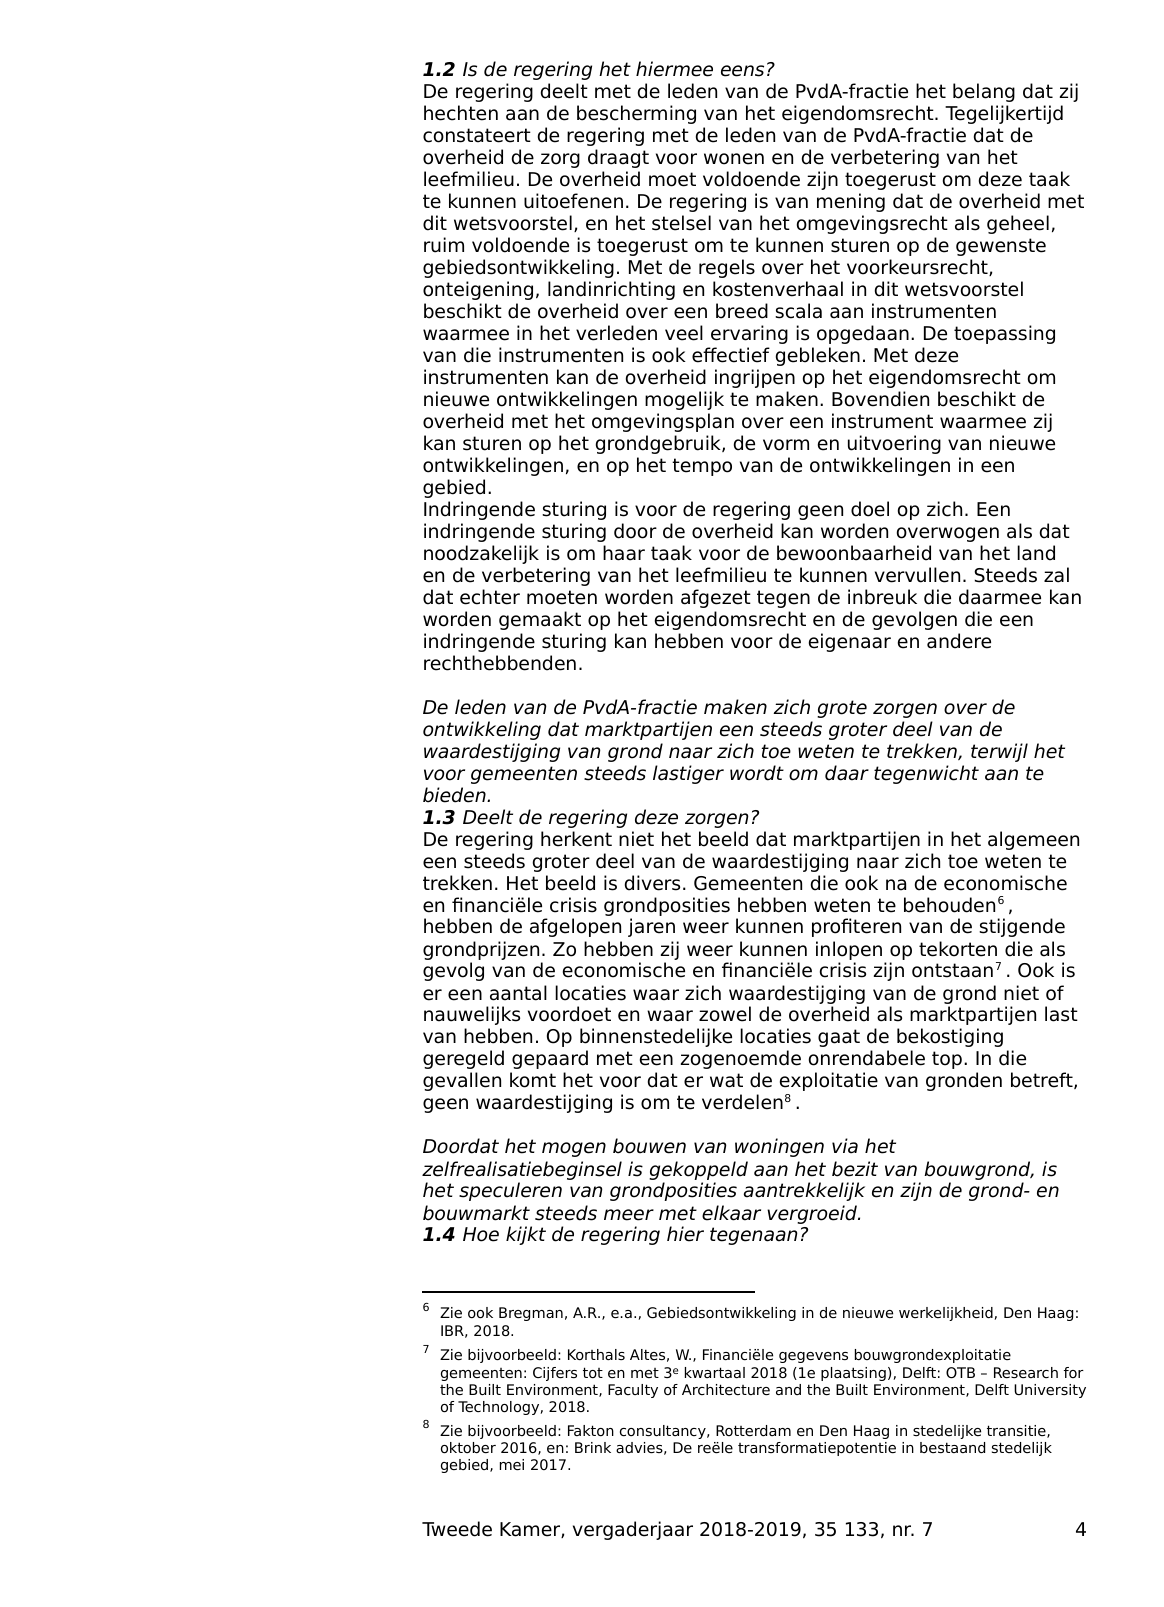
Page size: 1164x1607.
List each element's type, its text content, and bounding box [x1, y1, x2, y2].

text 1.2 Is de regering het hiermee eens? [422, 59, 1087, 81]
text Zie ook Bregman, A.R., e.a., Gebiedsontwikkeling in de nieuwe werkelijkheid, Den Haag: IBR, 2018. [422, 1301, 1087, 1340]
text Zie bijvoorbeeld: Fakton consultancy, Rotterdam en Den Haag in stedelijke transitie, oktober 2016, en: Brink advies, De reële transformatiepotentie in bestaand stedelijk gebied, mei 2017. [422, 1418, 1087, 1474]
text Doordat het mogen bouwen van woningen via het zelfrealisatiebeginsel is gekoppeld aan het bezit van bouwgrond, is het speculeren van grondposities aantrekkelijk en zijn de grond- en bouwmarkt steeds meer met elkaar vergroeid. [422, 1136, 1087, 1224]
text 1.3 Deelt de regering deze zorgen? [422, 807, 1087, 828]
text Indringende sturing is voor de regering geen doel op zich. Een indringende sturing door de overheid kan worden overwogen als dat noodzakelijk is om haar taak voor de bewoonbaarheid van het land en de verbetering van het leefmilieu te kunnen vervullen. Steeds zal dat echter moeten worden afgezet tegen de inbreuk die daarmee kan worden gemaakt op het eigendomsrecht en de gevolgen die een indringende sturing kan hebben voor de eigenaar en andere rechthebbenden. [422, 499, 1087, 674]
text De leden van de PvdA-fractie maken zich grote zorgen over de ontwikkeling dat marktpartijen een steeds groter deel van de waardestijging van grond naar zich toe weten te trekken, terwijl het voor gemeenten steeds lastiger wordt om daar tegenwicht aan te bieden. [422, 697, 1087, 807]
text Zie bijvoorbeeld: Korthals Altes, W., Financiële gegevens bouwgrondexploitatie gemeenten: Cijfers tot en met 3e kwartaal 2018 (1e plaatsing), Delft: OTB – Research for the Built Environment, Faculty of Architecture and the Built Environment, Delft University of Technology, 2018. [422, 1343, 1087, 1416]
text 1.4 Hoe kijkt de regering hier tegenaan? [422, 1224, 1087, 1246]
text De regering deelt met de leden van de PvdA-fractie het belang dat zij hechten aan de bescherming van het eigendomsrecht. Tegelijkertijd constateert de regering met de leden van de PvdA-fractie dat de overheid de zorg draagt voor wonen en de verbetering van het leefmilieu. De overheid moet voldoende zijn toegerust om deze taak te kunnen uitoefenen. De regering is van mening dat de overheid met dit wetsvoorstel, en het stelsel van het omgevingsrecht als geheel, ruim voldoende is toegerust om te kunnen sturen op de gewenste gebiedsontwikkeling. Met de regels over het voorkeursrecht, onteigening, landinrichting en kostenverhaal in dit wetsvoorstel beschikt de overheid over een breed scala aan instrumenten waarmee in het verleden veel ervaring is opgedaan. De toepassing van die instrumenten is ook effectief gebleken. Met deze instrumenten kan de overheid ingrijpen op het eigendomsrecht om nieuwe ontwikkelingen mogelijk te maken. Bovendien beschikt de overheid met het omgevingsplan over een instrument waarmee zij kan sturen op het grondgebruik, de vorm en uitvoering van nieuwe ontwikkelingen, en op het tempo van de ontwikkelingen in een gebied. [422, 81, 1087, 499]
text De regering herkent niet het beeld dat marktpartijen in het algemeen een steeds groter deel van de waardestijging naar zich toe weten te trekken. Het beeld is divers. Gemeenten die ook na de economische en financiële crisis grondposities hebben weten te behouden, hebben de afgelopen jaren weer kunnen profiteren van de stijgende grondprijzen. Zo hebben zij weer kunnen inlopen op tekorten die als gevolg van de economische en financiële crisis zijn ontstaan. Ook is er een aantal locaties waar zich waardestijging van de grond niet of nauwelijks voordoet en waar zowel de overheid als marktpartijen last van hebben. Op binnenstedelijke locaties gaat de bekostiging geregeld gepaard met een zogenoemde onrendabele top. In die gevallen komt het voor dat er wat de exploitatie van gronden betreft, geen waardestijging is om te verdelen. [422, 828, 1087, 1114]
